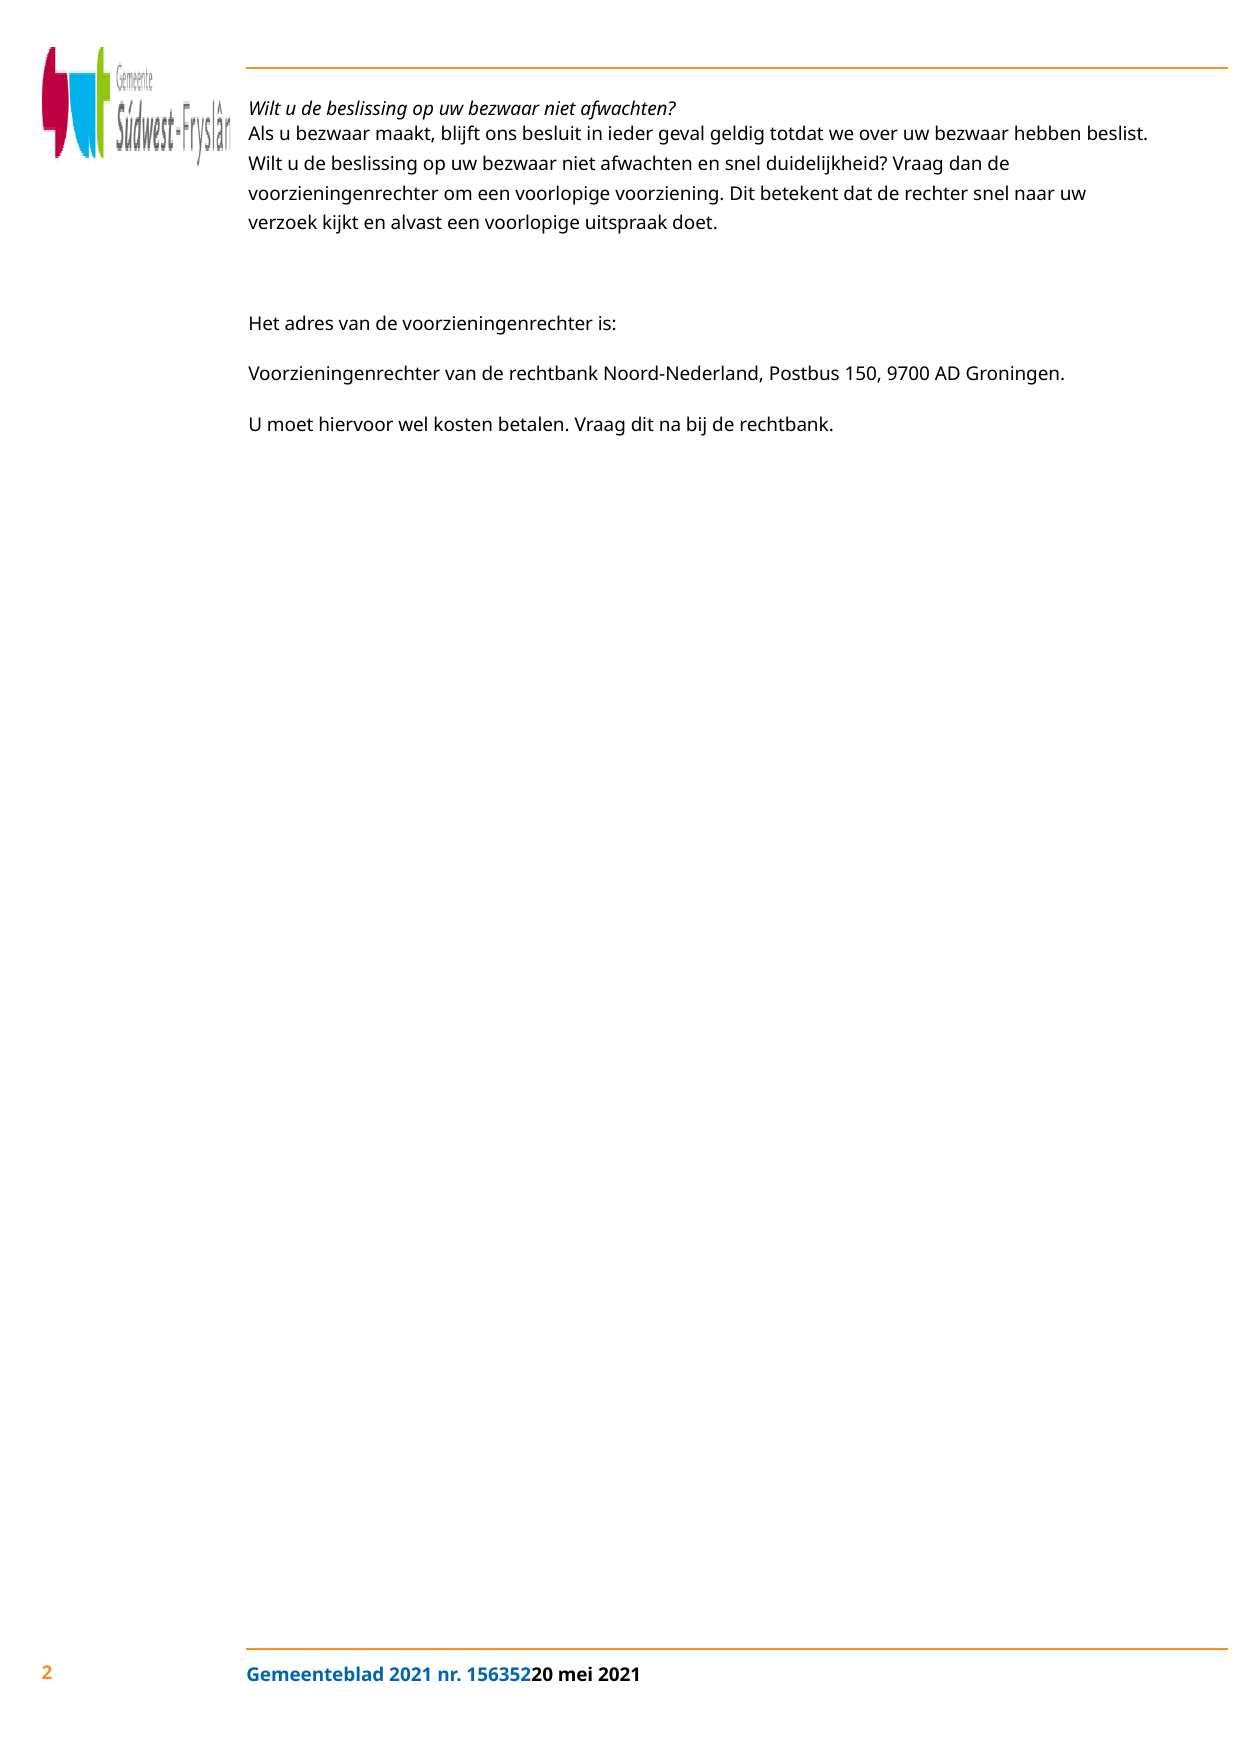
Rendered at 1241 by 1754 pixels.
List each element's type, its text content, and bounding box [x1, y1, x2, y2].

text Het adres van de voorzieningenrechter is: [248, 310, 1152, 336]
picture [41, 47, 231, 172]
text U moet hiervoor wel kosten betalen. Vraag dit na bij de rechtbank. [248, 411, 1152, 437]
text Voorzieningenrechter van de rechtbank Noord-Nederland, Postbus 150, 9700 AD Groningen. [248, 361, 1152, 386]
text Als u bezwaar maakt, blijft ons besluit in ieder geval geldig totdat we over uw bezwaar hebben beslist. Wilt u de beslissing op uw bezwaar niet afwachten en snel duidelijkheid? Vraag dan de voorzieningenrechter om een voorlopige voorziening. Dit betekent dat de rechter snel naar uw verzoek kijkt en alvast een voorlopige uitspraak doet. [248, 121, 1152, 235]
text Wilt u de beslissing op uw bezwaar niet afwachten? [248, 95, 1152, 121]
